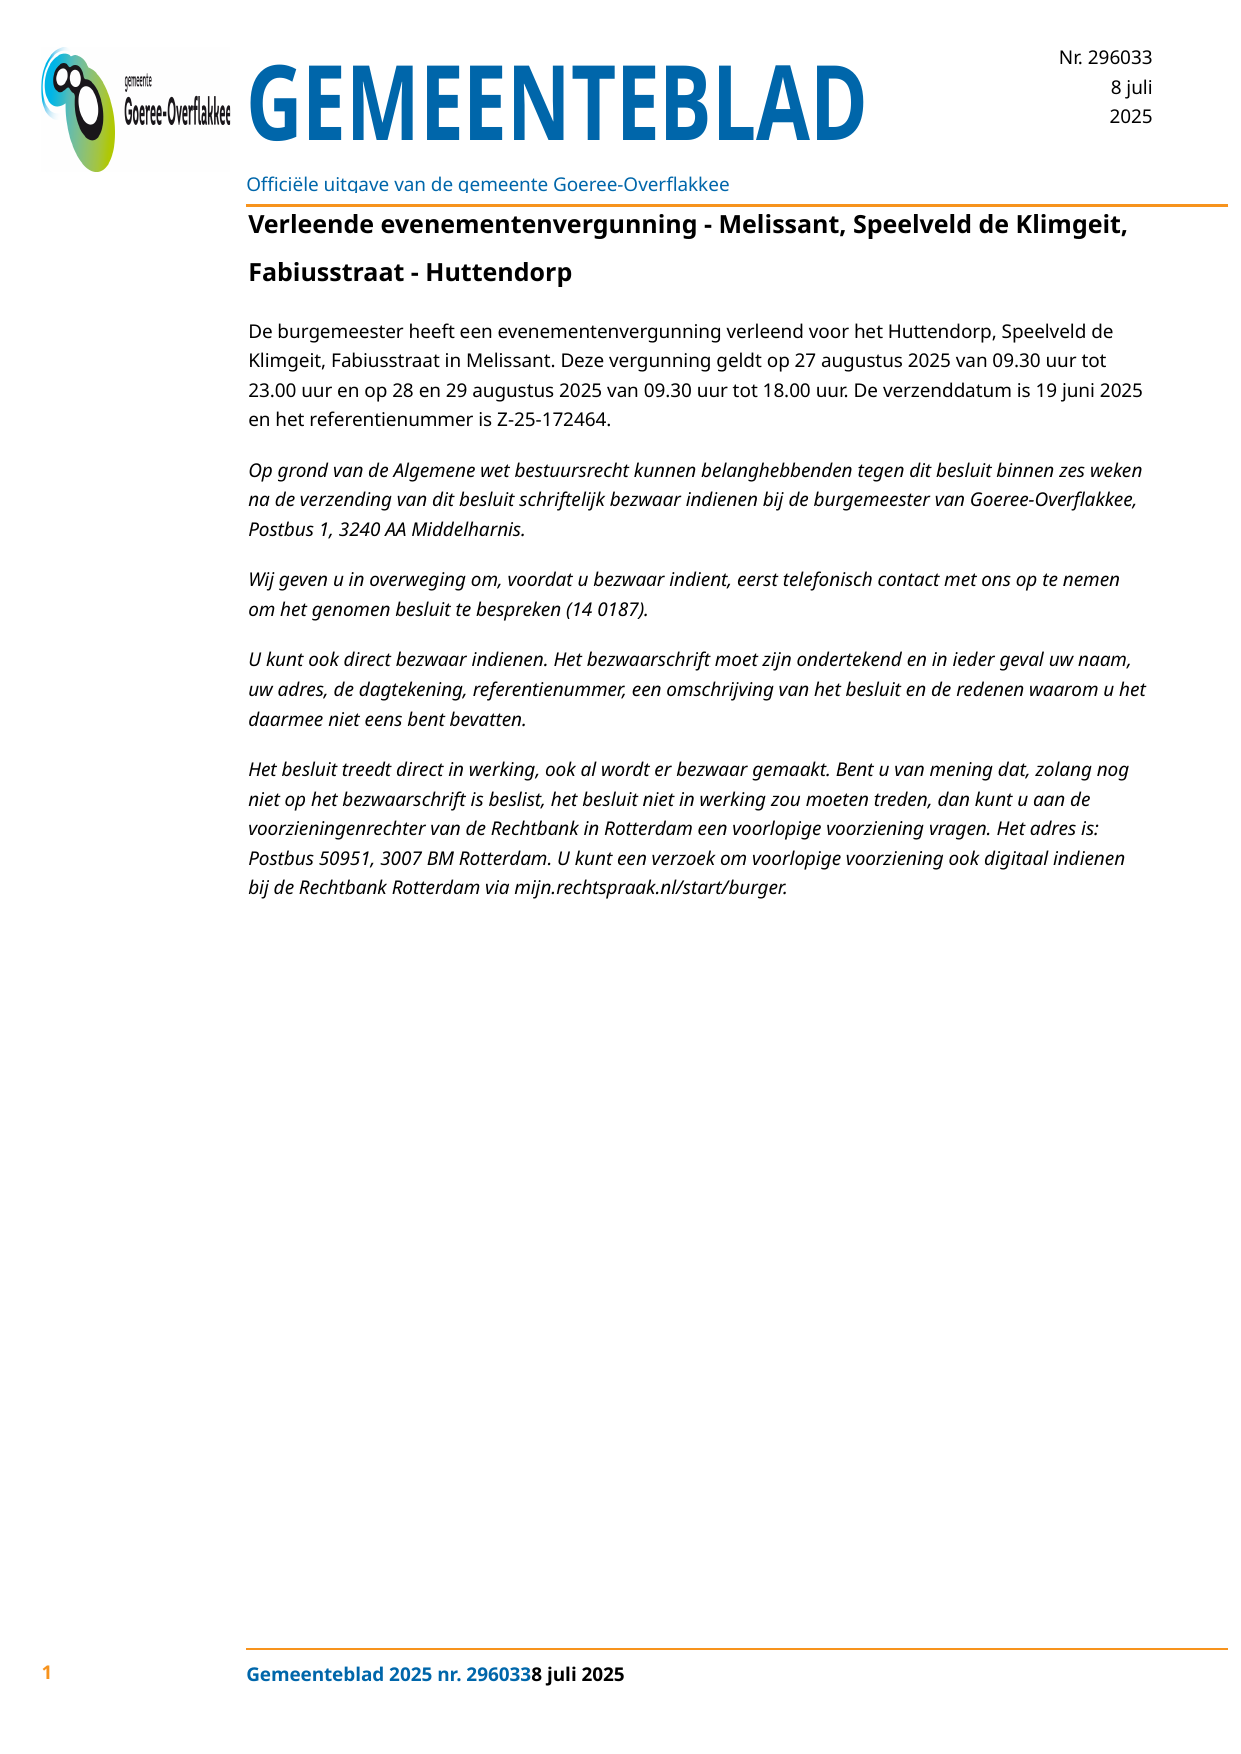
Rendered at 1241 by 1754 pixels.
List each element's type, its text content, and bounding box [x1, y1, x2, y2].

text Op grond van de Algemene wet bestuursrecht kunnen belanghebbenden tegen dit besluit binnen zes weken na de verzending van dit besluit schriftelijk bezwaar indienen bij de burgemeester van Goeree-Overflakkee, Postbus 1, 3240 AA Middelharnis. [248, 457, 1152, 542]
text Verleende evenementenvergunning - Melissant, Speelveld de Klimgeit, Fabiusstraat - Huttendorp [248, 207, 1152, 288]
picture [41, 47, 231, 172]
text U kunt ook direct bezwaar indienen. Het bezwaarschrift moet zijn ondertekend en in ieder geval uw naam, uw adres, de dagtekening, referentienummer, een omschrijving van het besluit en de redenen waarom u het daarmee niet eens bent bevatten. [248, 647, 1152, 732]
text De burgemeester heeft een evenementenvergunning verleend voor het Huttendorp, Speelveld de Klimgeit, Fabiusstraat in Melissant. Deze vergunning geldt op 27 augustus 2025 van 09.30 uur tot 23.00 uur en op 28 en 29 augustus 2025 van 09.30 uur tot 18.00 uur. De verzenddatum is 19 juni 2025 en het referentienummer is Z-25-172464. [248, 318, 1152, 432]
text Wij geven u in overweging om, voordat u bezwaar indient, eerst telefonisch contact met ons op te nemen om het genomen besluit te bespreken (14 0187). [248, 567, 1152, 622]
text Het besluit treedt direct in werking, ook al wordt er bezwaar gemaakt. Bent u van mening dat, zolang nog niet op het bezwaarschrift is beslist, het besluit niet in werking zou moeten treden, dan kunt u aan de voorzieningenrechter van de Rechtbank in Rotterdam een voorlopige voorziening vragen. Het adres is: Postbus 50951, 3007 BM Rotterdam. U kunt een verzoek om voorlopige voorziening ook digitaal indienen bij de Rechtbank Rotterdam via mijn.rechtspraak.nl/start/burger. [248, 756, 1152, 900]
